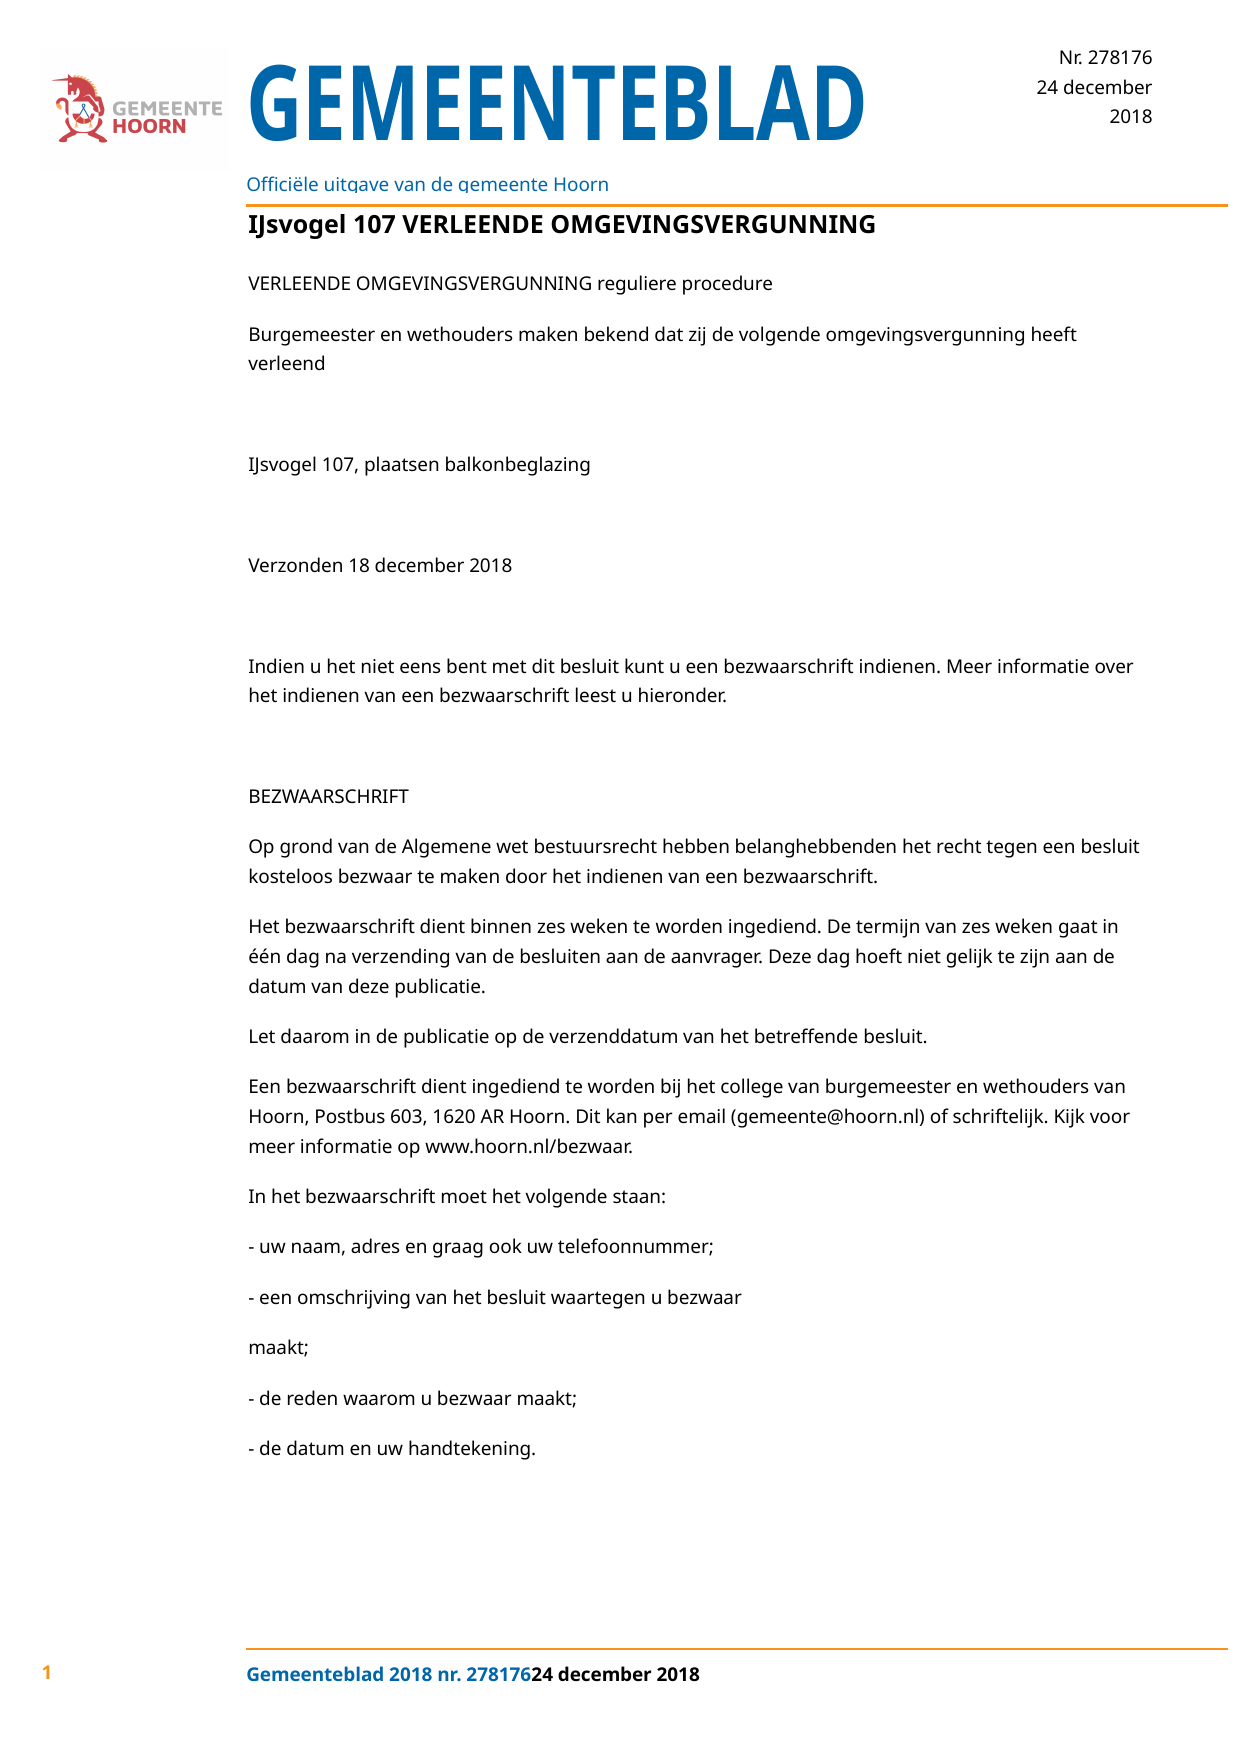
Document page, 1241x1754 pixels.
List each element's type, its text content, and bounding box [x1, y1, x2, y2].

text - de reden waarom u bezwaar maakt; [248, 1385, 1152, 1411]
text maakt; [248, 1334, 1152, 1360]
text Burgemeester en wethouders maken bekend dat zij de volgende omgevingsvergunning heeft verleend [248, 321, 1152, 376]
text Op grond van de Algemene wet bestuursrecht hebben belanghebbenden het recht tegen een besluit kosteloos bezwaar te maken door het indienen van een bezwaarschrift. [248, 834, 1152, 889]
text - de datum en uw handtekening. [248, 1435, 1152, 1461]
text Het bezwaarschrift dient binnen zes weken te worden ingediend. De termijn van zes weken gaat in één dag na verzending van de besluiten aan de aanvrager. Deze dag hoeft niet gelijk te zijn aan de datum van deze publicatie. [248, 914, 1152, 998]
text - uw naam, adres en graag ook uw telefoonnummer; [248, 1234, 1152, 1259]
text BEZWAARSCHRIFT [248, 783, 1152, 809]
text - een omschrijving van het besluit waartegen u bezwaar [248, 1284, 1152, 1310]
text IJsvogel 107, plaatsen balkonbeglazing [248, 451, 1152, 477]
text Verzonden 18 december 2018 [248, 552, 1152, 578]
text Een bezwaarschrift dient ingediend te worden bij het college van burgemeester en wethouders van Hoorn, Postbus 603, 1620 AR Hoorn. Dit kan per email (gemeente@hoorn.nl) of schriftelijk. Kijk voor meer informatie op www.hoorn.nl/bezwaar. [248, 1074, 1152, 1158]
picture [41, 47, 231, 172]
text IJsvogel 107 VERLEENDE OMGEVINGSVERGUNNING [248, 207, 1152, 241]
text Let daarom in de publicatie op de verzenddatum van het betreffende besluit. [248, 1023, 1152, 1049]
text In het bezwaarschrift moet het volgende staan: [248, 1183, 1152, 1209]
text Indien u het niet eens bent met dit besluit kunt u een bezwaarschrift indienen. Meer informatie over het indienen van een bezwaarschrift leest u hieronder. [248, 653, 1152, 708]
text VERLEENDE OMGEVINGSVERGUNNING reguliere procedure [248, 270, 1152, 296]
